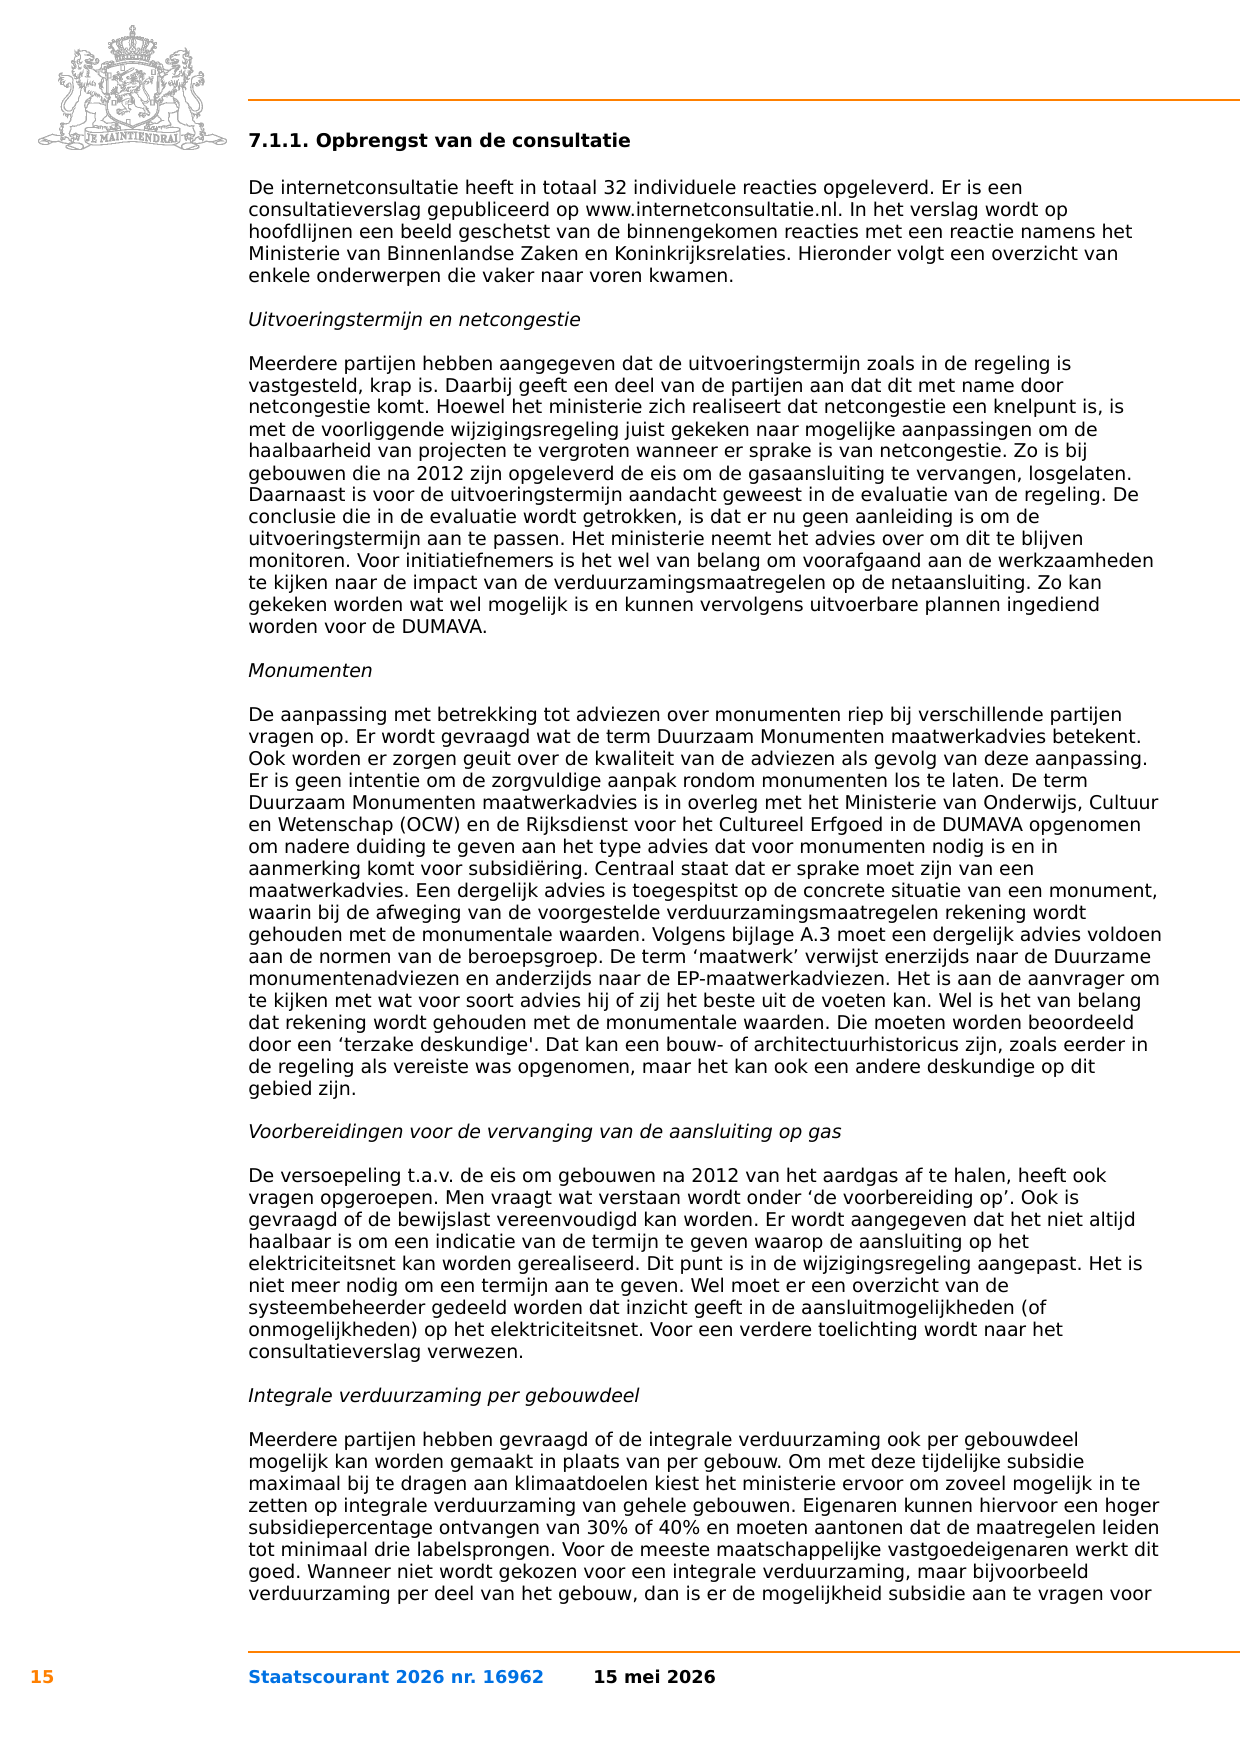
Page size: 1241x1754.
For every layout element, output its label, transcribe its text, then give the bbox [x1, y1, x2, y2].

text Meerdere partijen hebben aangegeven dat de uitvoeringstermijn zoals in de regeling is vastgesteld, krap is. Daarbij geeft een deel van de partijen aan dat dit met name door netcongestie komt. Hoewel het ministerie zich realiseert dat netcongestie een knelpunt is, is met de voorliggende wijzigingsregeling juist gekeken naar mogelijke aanpassingen om de haalbaarheid van projecten te vergroten wanneer er sprake is van netcongestie. Zo is bij gebouwen die na 2012 zijn opgeleverd de eis om de gasaansluiting te vervangen, losgelaten. Daarnaast is voor de uitvoeringstermijn aandacht geweest in de evaluatie van de regeling. De conclusie die in de evaluatie wordt getrokken, is dat er nu geen aanleiding is om de uitvoeringstermijn aan te passen. Het ministerie neemt het advies over om dit te blijven monitoren. Voor initiatiefnemers is het wel van belang om voorafgaand aan de werkzaamheden te kijken naar de impact van de verduurzamingsmaatregelen op de netaansluiting. Zo kan gekeken worden wat wel mogelijk is en kunnen vervolgens uitvoerbare plannen ingediend worden voor de DUMAVA. [248, 352, 1163, 638]
text Meerdere partijen hebben gevraagd of de integrale verduurzaming ook per gebouwdeel mogelijk kan worden gemaakt in plaats van per gebouw. Om met deze tijdelijke subsidie maximaal bij te dragen aan klimaatdoelen kiest het ministerie ervoor om zoveel mogelijk in te zetten op integrale verduurzaming van gehele gebouwen. Eigenaren kunnen hiervoor een hoger subsidiepercentage ontvangen van 30% of 40% en moeten aantonen dat de maatregelen leiden tot minimaal drie labelsprongen. Voor de meeste maatschappelijke vastgoedeigenaren werkt dit goed. Wanneer niet wordt gekozen voor een integrale verduurzaming, maar bijvoorbeeld verduurzaming per deel van het gebouw, dan is er de mogelijkheid subsidie aan te vragen voor [248, 1429, 1163, 1605]
subtitle Monumenten [248, 660, 1163, 682]
subtitle Integrale verduurzaming per gebouwdeel [248, 1385, 1163, 1407]
text De aanpassing met betrekking tot adviezen over monumenten riep bij verschillende partijen vragen op. Er wordt gevraagd wat de term Duurzaam Monumenten maatwerkadvies betekent. Ook worden er zorgen geuit over de kwaliteit van de adviezen als gevolg van deze aanpassing. Er is geen intentie om de zorgvuldige aanpak rondom monumenten los te laten. De term Duurzaam Monumenten maatwerkadvies is in overleg met het Ministerie van Onderwijs, Cultuur en Wetenschap (OCW) en de Rijksdienst voor het Cultureel Erfgoed in de DUMAVA opgenomen om nadere duiding te geven aan het type advies dat voor monumenten nodig is en in aanmerking komt voor subsidiëring. Centraal staat dat er sprake moet zijn van een maatwerkadvies. Een dergelijk advies is toegespitst op de concrete situatie van een monument, waarin bij de afweging van de voorgestelde verduurzamingsmaatregelen rekening wordt gehouden met de monumentale waarden. Volgens bijlage A.3 moet een dergelijk advies voldoen aan de normen van de beroepsgroep. De term ‘maatwerk’ verwijst enerzijds naar de Duurzame monumentenadviezen en anderzijds naar de EP-maatwerkadviezen. Het is aan de aanvrager om te kijken met wat voor soort advies hij of zij het beste uit de voeten kan. Wel is het van belang dat rekening wordt gehouden met de monumentale waarden. Die moeten worden beoordeeld door een ‘terzake deskundige'. Dat kan een bouw- of architectuurhistoricus zijn, zoals eerder in de regeling als vereiste was opgenomen, maar het kan ook een andere deskundige op dit gebied zijn. [248, 704, 1163, 1099]
subtitle 7.1.1. Opbrengst van de consultatie [248, 130, 1163, 152]
text De versoepeling t.a.v. de eis om gebouwen na 2012 van het aardgas af te halen, heeft ook vragen opgeroepen. Men vraagt wat verstaan wordt onder ‘de voorbereiding op’. Ook is gevraagd of de bewijslast vereenvoudigd kan worden. Er wordt aangegeven dat het niet altijd haalbaar is om een indicatie van de termijn te geven waarop de aansluiting op het elektriciteitsnet kan worden gerealiseerd. Dit punt is in de wijzigingsregeling aangepast. Het is niet meer nodig om een termijn aan te geven. Wel moet er een overzicht van de systeembeheerder gedeeld worden dat inzicht geeft in de aansluitmogelijkheden (of onmogelijkheden) op het elektriciteitsnet. Voor een verdere toelichting wordt naar het consultatieverslag verwezen. [248, 1165, 1163, 1363]
text De internetconsultatie heeft in totaal 32 individuele reacties opgeleverd. Er is een consultatieverslag gepubliceerd op www.internetconsultatie.nl. In het verslag wordt op hoofdlijnen een beeld geschetst van de binnengekomen reacties met een reactie namens het Ministerie van Binnenlandse Zaken en Koninkrijksrelaties. Hieronder volgt een overzicht van enkele onderwerpen die vaker naar voren kwamen. [248, 177, 1163, 287]
picture [38, 25, 227, 150]
subtitle Voorbereidingen voor de vervanging van de aansluiting op gas [248, 1121, 1163, 1143]
subtitle Uitvoeringstermijn en netcongestie [248, 309, 1163, 331]
